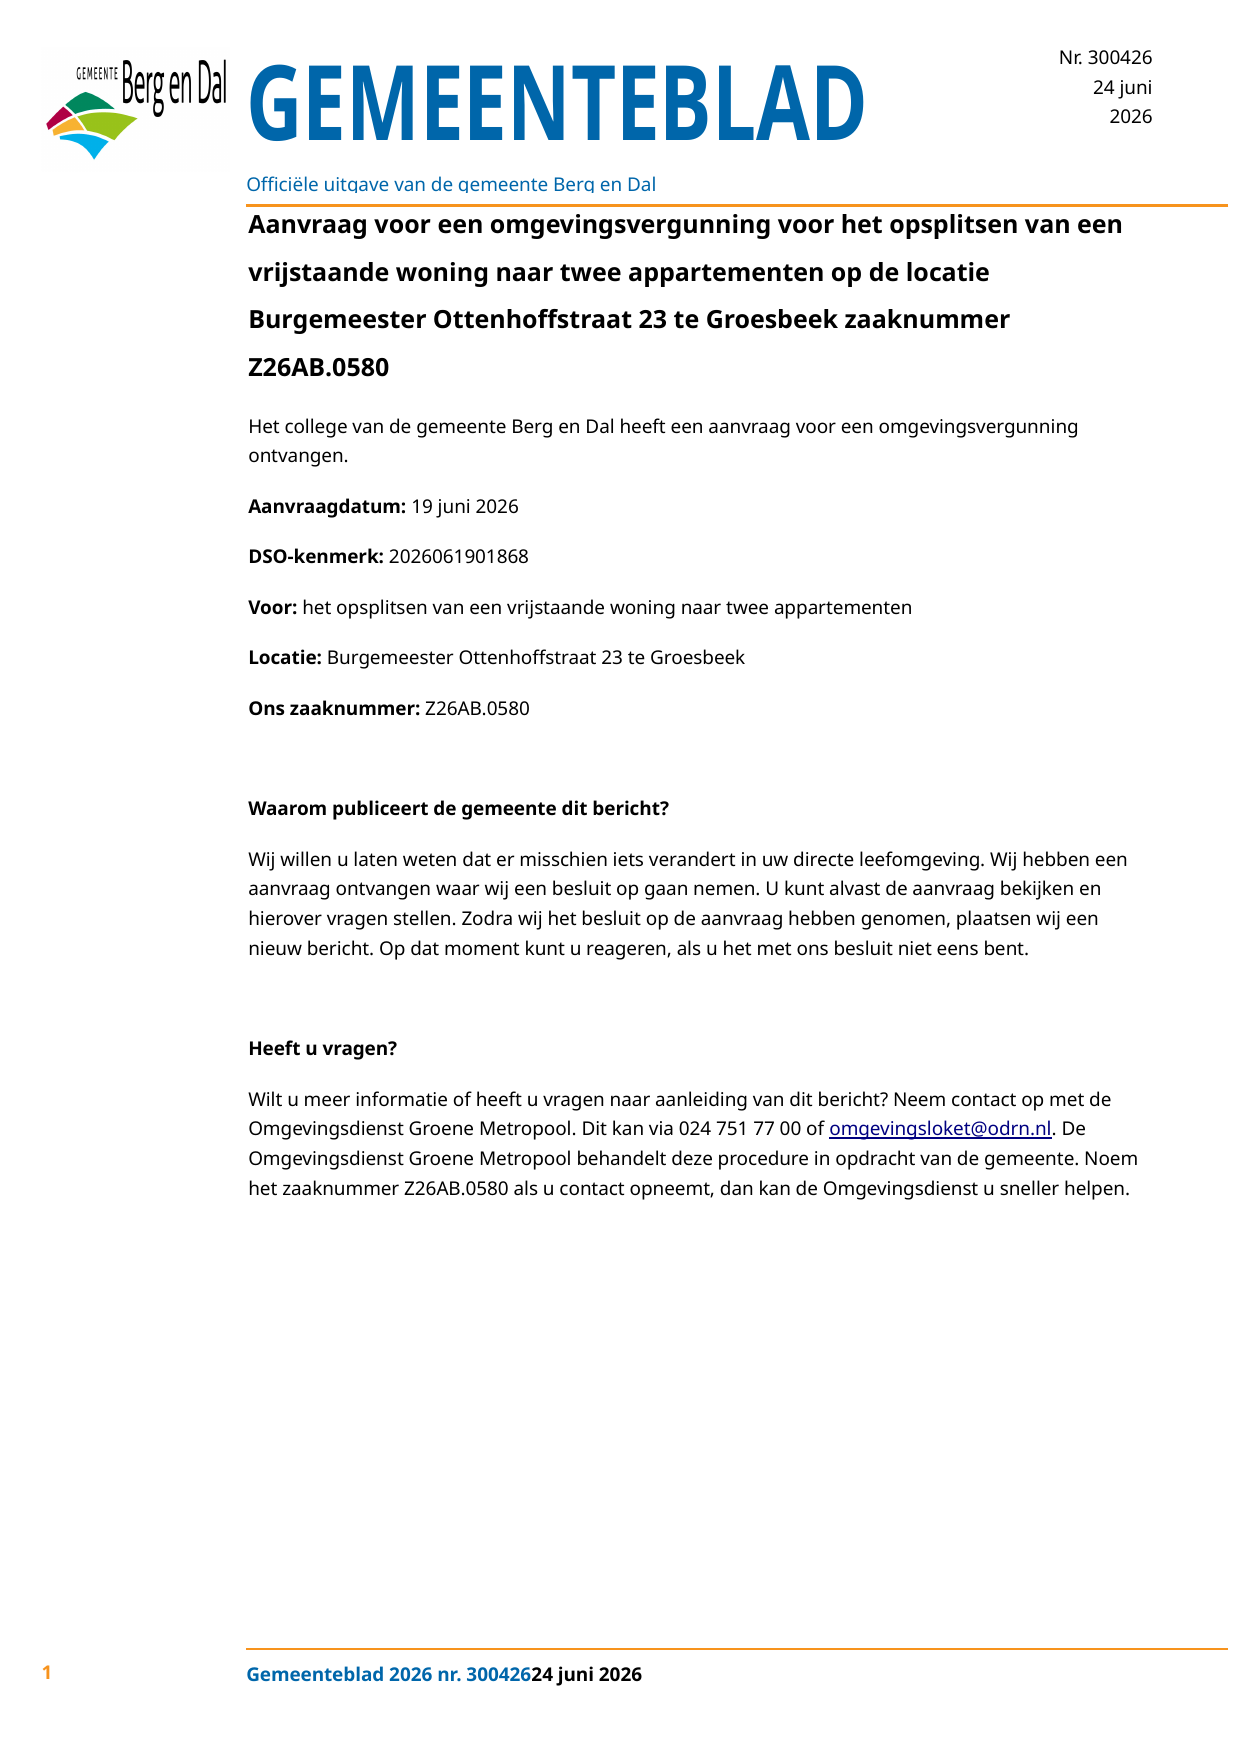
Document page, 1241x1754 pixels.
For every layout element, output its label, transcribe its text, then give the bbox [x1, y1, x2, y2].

text Het college van de gemeente Berg en Dal heeft een aanvraag voor een omgevingsvergunning ontvangen. [248, 413, 1152, 468]
text Waarom publiceert de gemeente dit bericht? [248, 796, 1152, 821]
text Ons zaaknummer: Z26AB.0580 [248, 695, 1152, 721]
picture [41, 47, 231, 172]
text Wilt u meer informatie of heeft u vragen naar aanleiding van dit bericht? Neem contact op met de Omgevingsdienst Groene Metropool. Dit kan via 024 751 77 00 of omgevingsloket@odrn.nl. De Omgevingsdienst Groene Metropool behandelt deze procedure in opdracht van de gemeente. Noem het zaaknummer Z26AB.0580 als u contact opneemt, dan kan de Omgevingsdienst u sneller helpen. [248, 1086, 1152, 1201]
text Aanvraagdatum: 19 juni 2026 [248, 493, 1152, 519]
text DSO-kenmerk: 2026061901868 [248, 543, 1152, 569]
text Voor: het opsplitsen van een vrijstaande woning naar twee appartementen [248, 594, 1152, 620]
text Locatie: Burgemeester Ottenhoffstraat 23 te Groesbeek [248, 644, 1152, 670]
text Heeft u vragen? [248, 1036, 1152, 1061]
text Wij willen u laten weten dat er misschien iets verandert in uw directe leefomgeving. Wij hebben een aanvraag ontvangen waar wij een besluit op gaan nemen. U kunt alvast de aanvraag bekijken en hierover vragen stellen. Zodra wij het besluit op de aanvraag hebben genomen, plaatsen wij een nieuw bericht. Op dat moment kunt u reageren, als u het met ons besluit niet eens bent. [248, 846, 1152, 961]
text Aanvraag voor een omgevingsvergunning voor het opsplitsen van een vrijstaande woning naar twee appartementen op de locatie Burgemeester Ottenhoffstraat 23 te Groesbeek zaaknummer Z26AB.0580 [248, 207, 1152, 384]
